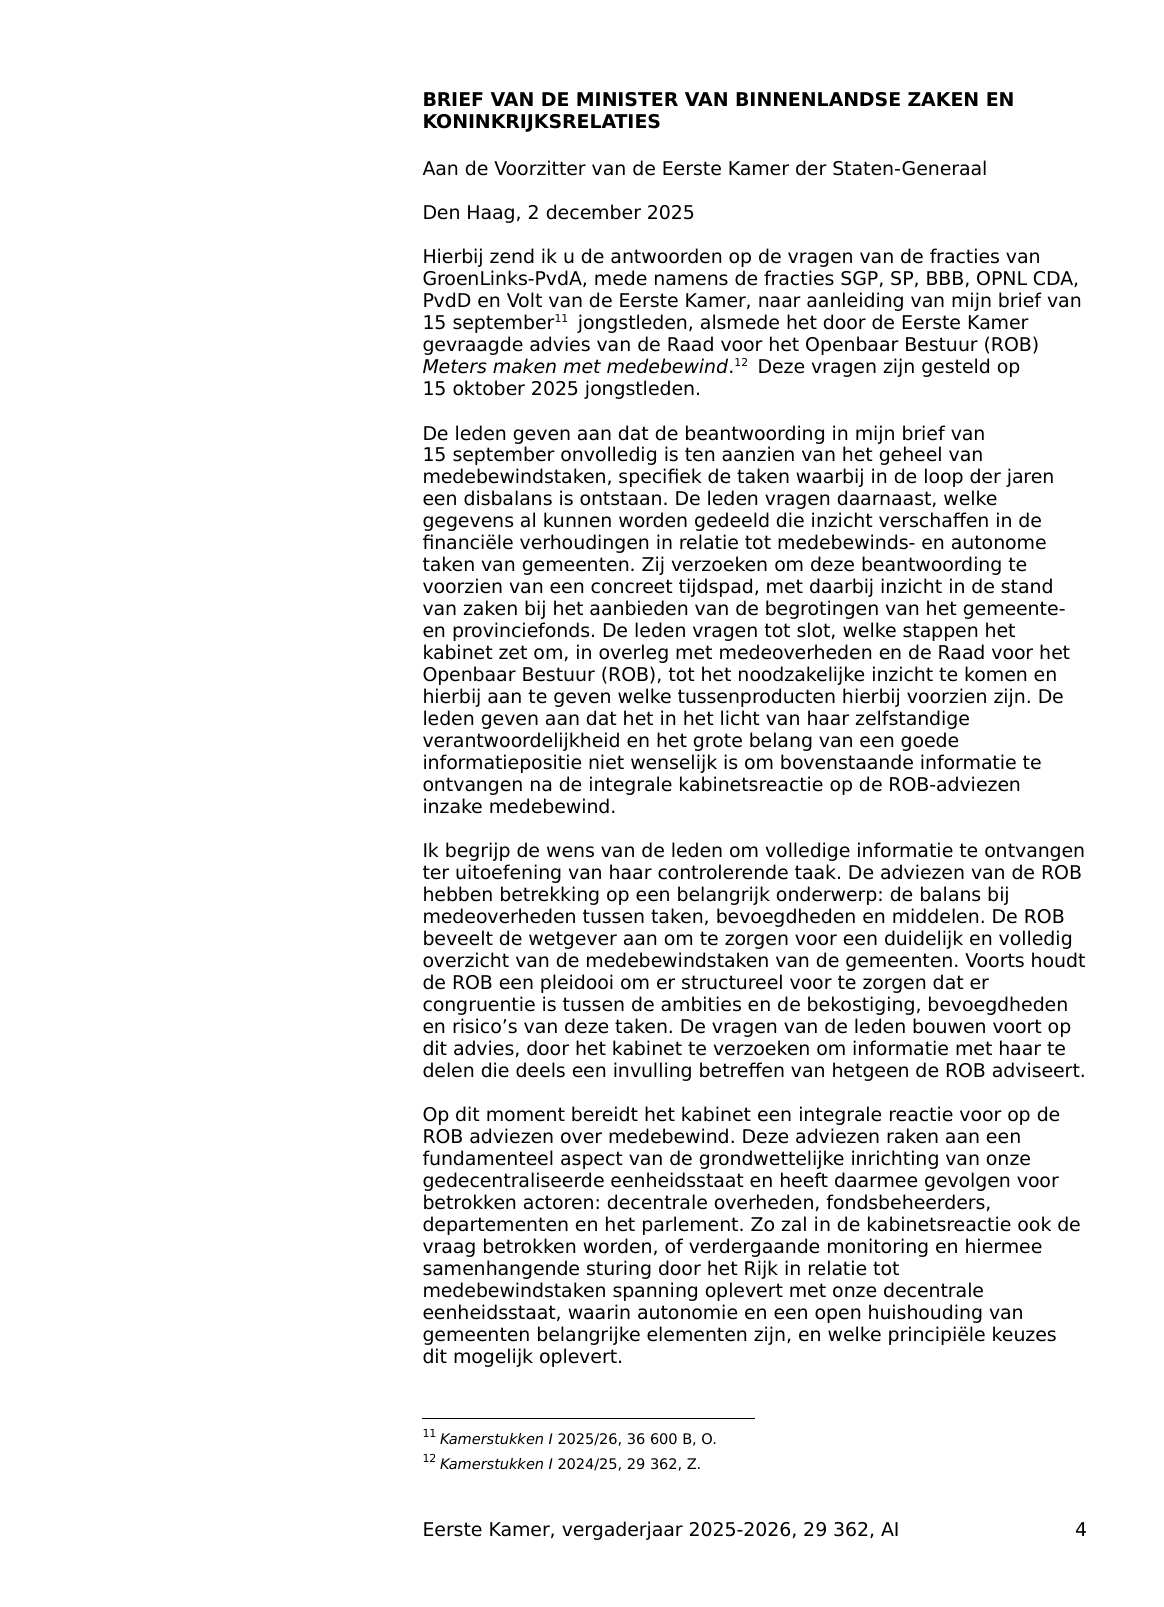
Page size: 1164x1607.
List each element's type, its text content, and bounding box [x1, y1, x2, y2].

text Op dit moment bereidt het kabinet een integrale reactie voor op de ROB adviezen over medebewind. Deze adviezen raken aan een fundamenteel aspect van de grondwettelijke inrichting van onze gedecentraliseerde eenheidsstaat en heeft daarmee gevolgen voor betrokken actoren: decentrale overheden, fondsbeheerders, departementen en het parlement. Zo zal in de kabinetsreactie ook de vraag betrokken worden, of verdergaande monitoring en hiermee samenhangende sturing door het Rijk in relatie tot medebewindstaken spanning oplevert met onze decentrale eenheidsstaat, waarin autonomie en een open huishouding van gemeenten belangrijke elementen zijn, en welke principiële keuzes dit mogelijk oplevert. [422, 1104, 1087, 1368]
text Kamerstukken I 2025/26, 36 600 B, O. [422, 1427, 1087, 1449]
subtitle BRIEF VAN DE MINISTER VAN BINNENLANDSE ZAKEN EN KONINKRIJKSRELATIES [422, 89, 1087, 133]
text Kamerstukken I 2024/25, 29 362, Z. [422, 1452, 1087, 1474]
text Ik begrijp de wens van de leden om volledige informatie te ontvangen ter uitoefening van haar controlerende taak. De adviezen van de ROB hebben betrekking op een belangrijk onderwerp: de balans bij medeoverheden tussen taken, bevoegdheden en middelen. De ROB beveelt de wetgever aan om te zorgen voor een duidelijk en volledig overzicht van de medebewindstaken van de gemeenten. Voorts houdt de ROB een pleidooi om er structureel voor te zorgen dat er congruentie is tussen de ambities en de bekostiging, bevoegdheden en risico’s van deze taken. De vragen van de leden bouwen voort op dit advies, door het kabinet te verzoeken om informatie met haar te delen die deels een invulling betreffen van hetgeen de ROB adviseert. [422, 840, 1087, 1082]
text Den Haag, 2 december 2025 [422, 202, 1087, 224]
text Aan de Voorzitter van de Eerste Kamer der Staten-Generaal [422, 158, 1087, 180]
text Hierbij zend ik u de antwoorden op de vragen van de fracties van GroenLinks-PvdA, mede namens de fracties SGP, SP, BBB, OPNL CDA, PvdD en Volt van de Eerste Kamer, naar aanleiding van mijn brief van 15 september jongstleden, alsmede het door de Eerste Kamer gevraagde advies van de Raad voor het Openbaar Bestuur (ROB) Meters maken met medebewind. Deze vragen zijn gesteld op 15 oktober 2025 jongstleden. [422, 246, 1087, 400]
text De leden geven aan dat de beantwoording in mijn brief van 15 september onvolledig is ten aanzien van het geheel van medebewindstaken, specifiek de taken waarbij in de loop der jaren een disbalans is ontstaan. De leden vragen daarnaast, welke gegevens al kunnen worden gedeeld die inzicht verschaffen in de financiële verhoudingen in relatie tot medebewinds- en autonome taken van gemeenten. Zij verzoeken om deze beantwoording te voorzien van een concreet tijdspad, met daarbij inzicht in de stand van zaken bij het aanbieden van de begrotingen van het gemeente- en provinciefonds. De leden vragen tot slot, welke stappen het kabinet zet om, in overleg met medeoverheden en de Raad voor het Openbaar Bestuur (ROB), tot het noodzakelijke inzicht te komen en hierbij aan te geven welke tussenproducten hierbij voorzien zijn. De leden geven aan dat het in het licht van haar zelfstandige verantwoordelijkheid en het grote belang van een goede informatiepositie niet wenselijk is om bovenstaande informatie te ontvangen na de integrale kabinetsreactie op de ROB-adviezen inzake medebewind. [422, 422, 1087, 818]
